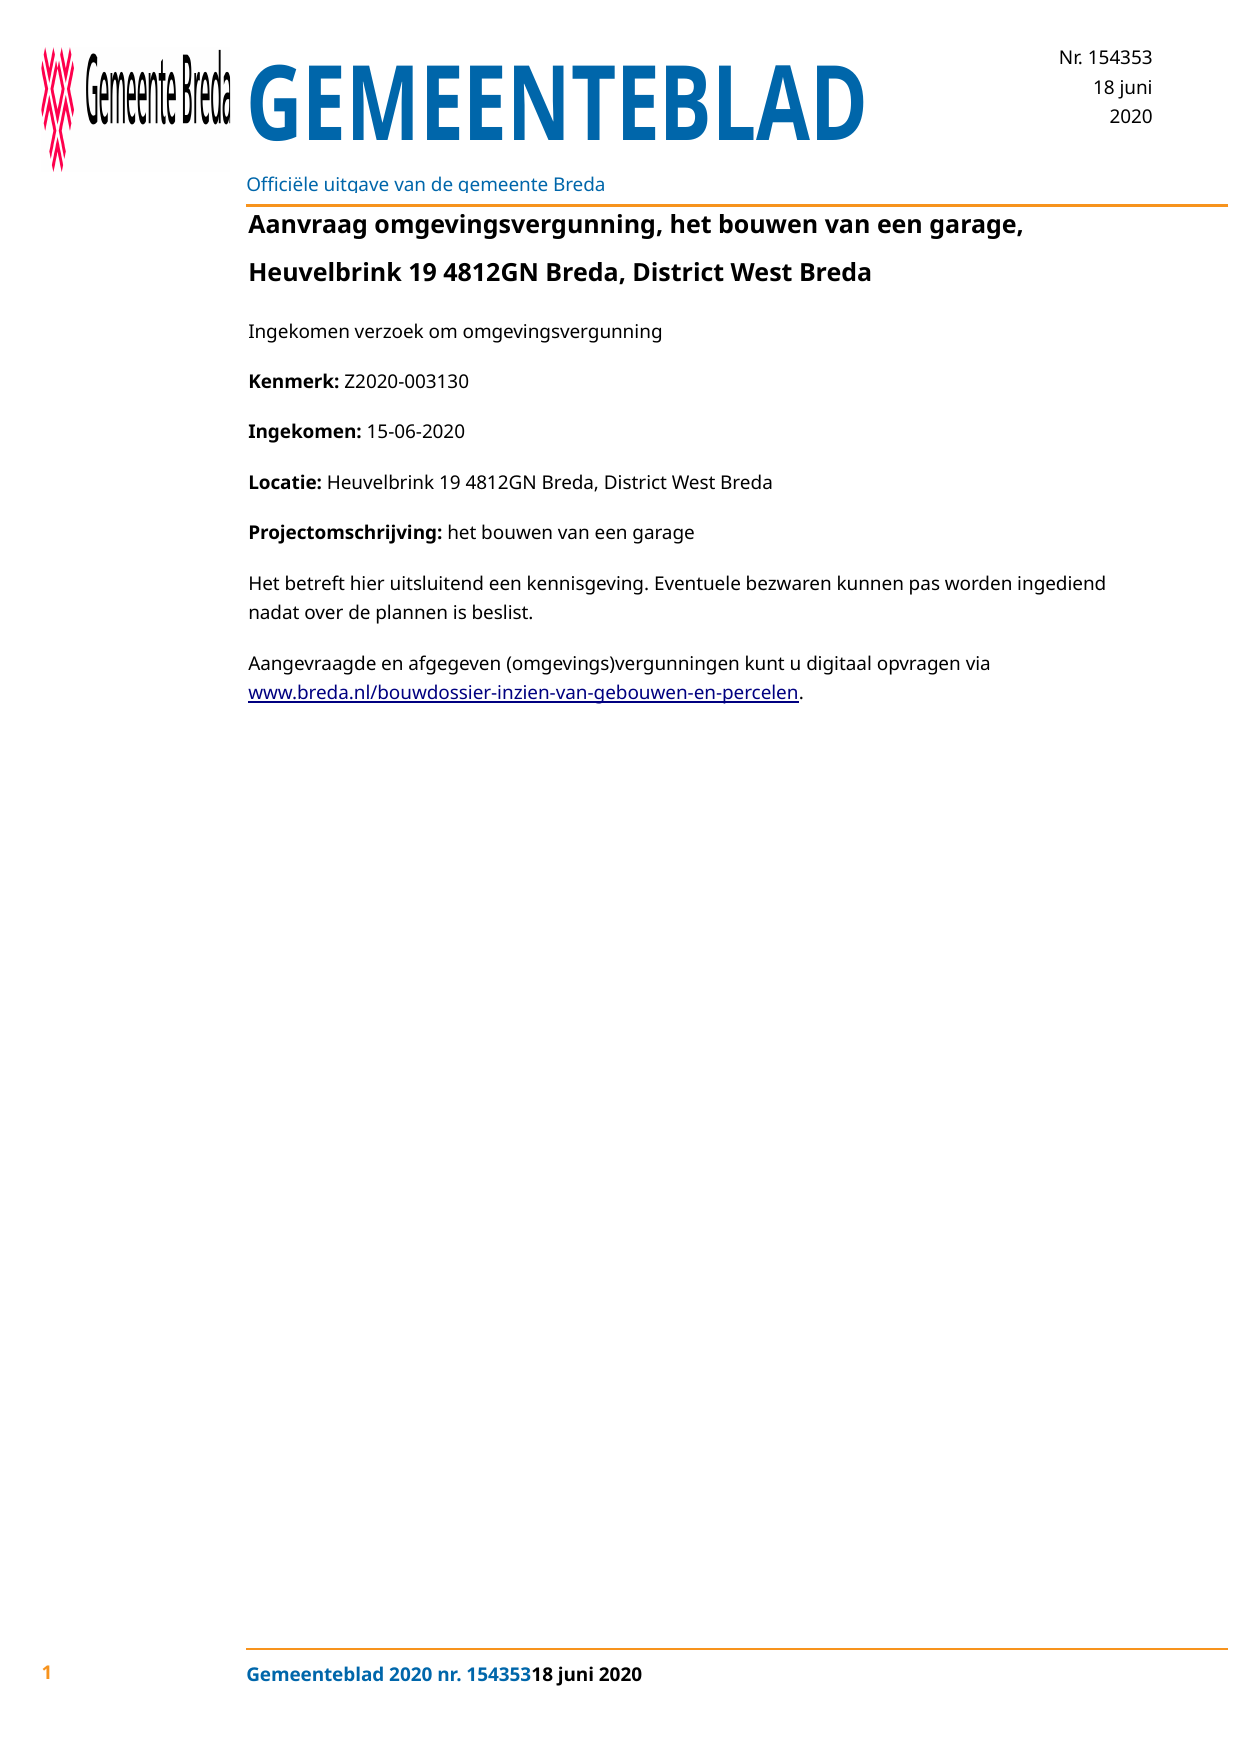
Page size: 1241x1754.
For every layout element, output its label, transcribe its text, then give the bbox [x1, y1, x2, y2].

text Het betreft hier uitsluitend een kennisgeving. Eventuele bezwaren kunnen pas worden ingediend nadat over de plannen is beslist. [248, 570, 1152, 625]
text Ingekomen verzoek om omgevingsvergunning [248, 318, 1152, 344]
text Aangevraagde en afgegeven (omgevings)vergunningen kunt u digitaal opvragen via www.breda.nl/bouwdossier-inzien-van-gebouwen-en-percelen. [248, 650, 1152, 705]
text Aanvraag omgevingsvergunning, het bouwen van een garage, Heuvelbrink 19 4812GN Breda, District West Breda [248, 207, 1152, 288]
text Ingekomen: 15-06-2020 [248, 419, 1152, 444]
text Kenmerk: Z2020-003130 [248, 368, 1152, 394]
text Projectomschrijving: het bouwen van een garage [248, 519, 1152, 545]
text Locatie: Heuvelbrink 19 4812GN Breda, District West Breda [248, 469, 1152, 495]
picture [41, 47, 231, 172]
